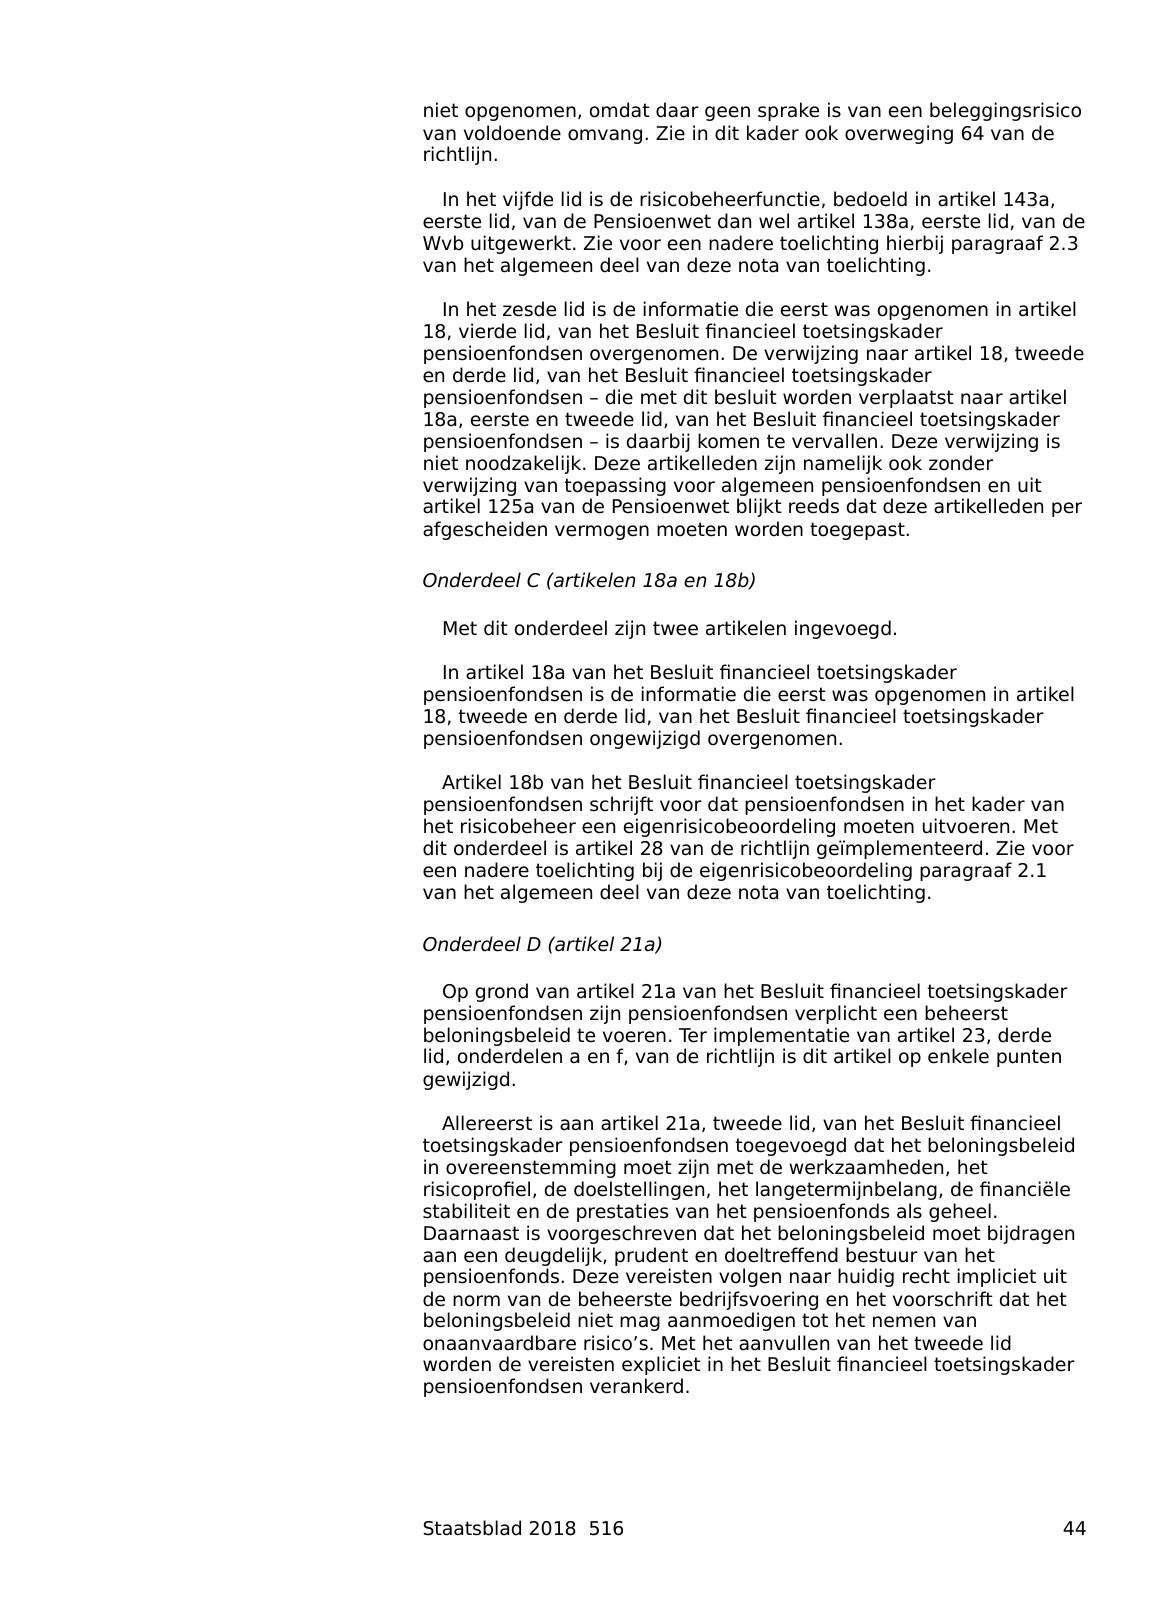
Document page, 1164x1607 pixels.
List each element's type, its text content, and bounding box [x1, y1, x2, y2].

subtitle Onderdeel D (artikel 21a) [422, 933, 1087, 956]
text Artikel 18b van het Besluit financieel toetsingskader pensioenfondsen schrijft voor dat pensioenfondsen in het kader van het risicobeheer een eigenrisicobeoordeling moeten uitvoeren. Met dit onderdeel is artikel 28 van de richtlijn geïmplementeerd. Zie voor een nadere toelichting bij de eigenrisicobeoordeling paragraaf 2.1 van het algemeen deel van deze nota van toelichting. [422, 772, 1087, 903]
subtitle Onderdeel C (artikelen 18a en 18b) [422, 570, 1087, 592]
text In het vijfde lid is de risicobeheerfunctie, bedoeld in artikel 143a, eerste lid, van de Pensioenwet dan wel artikel 138a, eerste lid, van de Wvb uitgewerkt. Zie voor een nadere toelichting hierbij paragraaf 2.3 van het algemeen deel van deze nota van toelichting. [422, 188, 1087, 276]
text Met dit onderdeel zijn twee artikelen ingevoegd. [422, 617, 1087, 639]
text Allereerst is aan artikel 21a, tweede lid, van het Besluit financieel toetsingskader pensioenfondsen toegevoegd dat het beloningsbeleid in overeenstemming moet zijn met de werkzaamheden, het risicoprofiel, de doelstellingen, het langetermijnbelang, de financiële stabiliteit en de prestaties van het pensioenfonds als geheel. Daarnaast is voorgeschreven dat het beloningsbeleid moet bijdragen aan een deugdelijk, prudent en doeltreffend bestuur van het pensioenfonds. Deze vereisten volgen naar huidig recht impliciet uit de norm van de beheerste bedrijfsvoering en het voorschrift dat het beloningsbeleid niet mag aanmoedigen tot het nemen van onaanvaardbare risico’s. Met het aanvullen van het tweede lid worden de vereisten expliciet in het Besluit financieel toetsingskader pensioenfondsen verankerd. [422, 1113, 1087, 1398]
text niet opgenomen, omdat daar geen sprake is van een beleggingsrisico van voldoende omvang. Zie in dit kader ook overweging 64 van de richtlijn. [422, 100, 1087, 166]
text In artikel 18a van het Besluit financieel toetsingskader pensioenfondsen is de informatie die eerst was opgenomen in artikel 18, tweede en derde lid, van het Besluit financieel toetsingskader pensioenfondsen ongewijzigd overgenomen. [422, 662, 1087, 749]
text In het zesde lid is de informatie die eerst was opgenomen in artikel 18, vierde lid, van het Besluit financieel toetsingskader pensioenfondsen overgenomen. De verwijzing naar artikel 18, tweede en derde lid, van het Besluit financieel toetsingskader pensioenfondsen – die met dit besluit worden verplaatst naar artikel 18a, eerste en tweede lid, van het Besluit financieel toetsingskader pensioenfondsen – is daarbij komen te vervallen. Deze verwijzing is niet noodzakelijk. Deze artikelleden zijn namelijk ook zonder verwijzing van toepassing voor algemeen pensioenfondsen en uit artikel 125a van de Pensioenwet blijkt reeds dat deze artikelleden per afgescheiden vermogen moeten worden toegepast. [422, 299, 1087, 540]
text Op grond van artikel 21a van het Besluit financieel toetsingskader pensioenfondsen zijn pensioenfondsen verplicht een beheerst beloningsbeleid te voeren. Ter implementatie van artikel 23, derde lid, onderdelen a en f, van de richtlijn is dit artikel op enkele punten gewijzigd. [422, 981, 1087, 1090]
